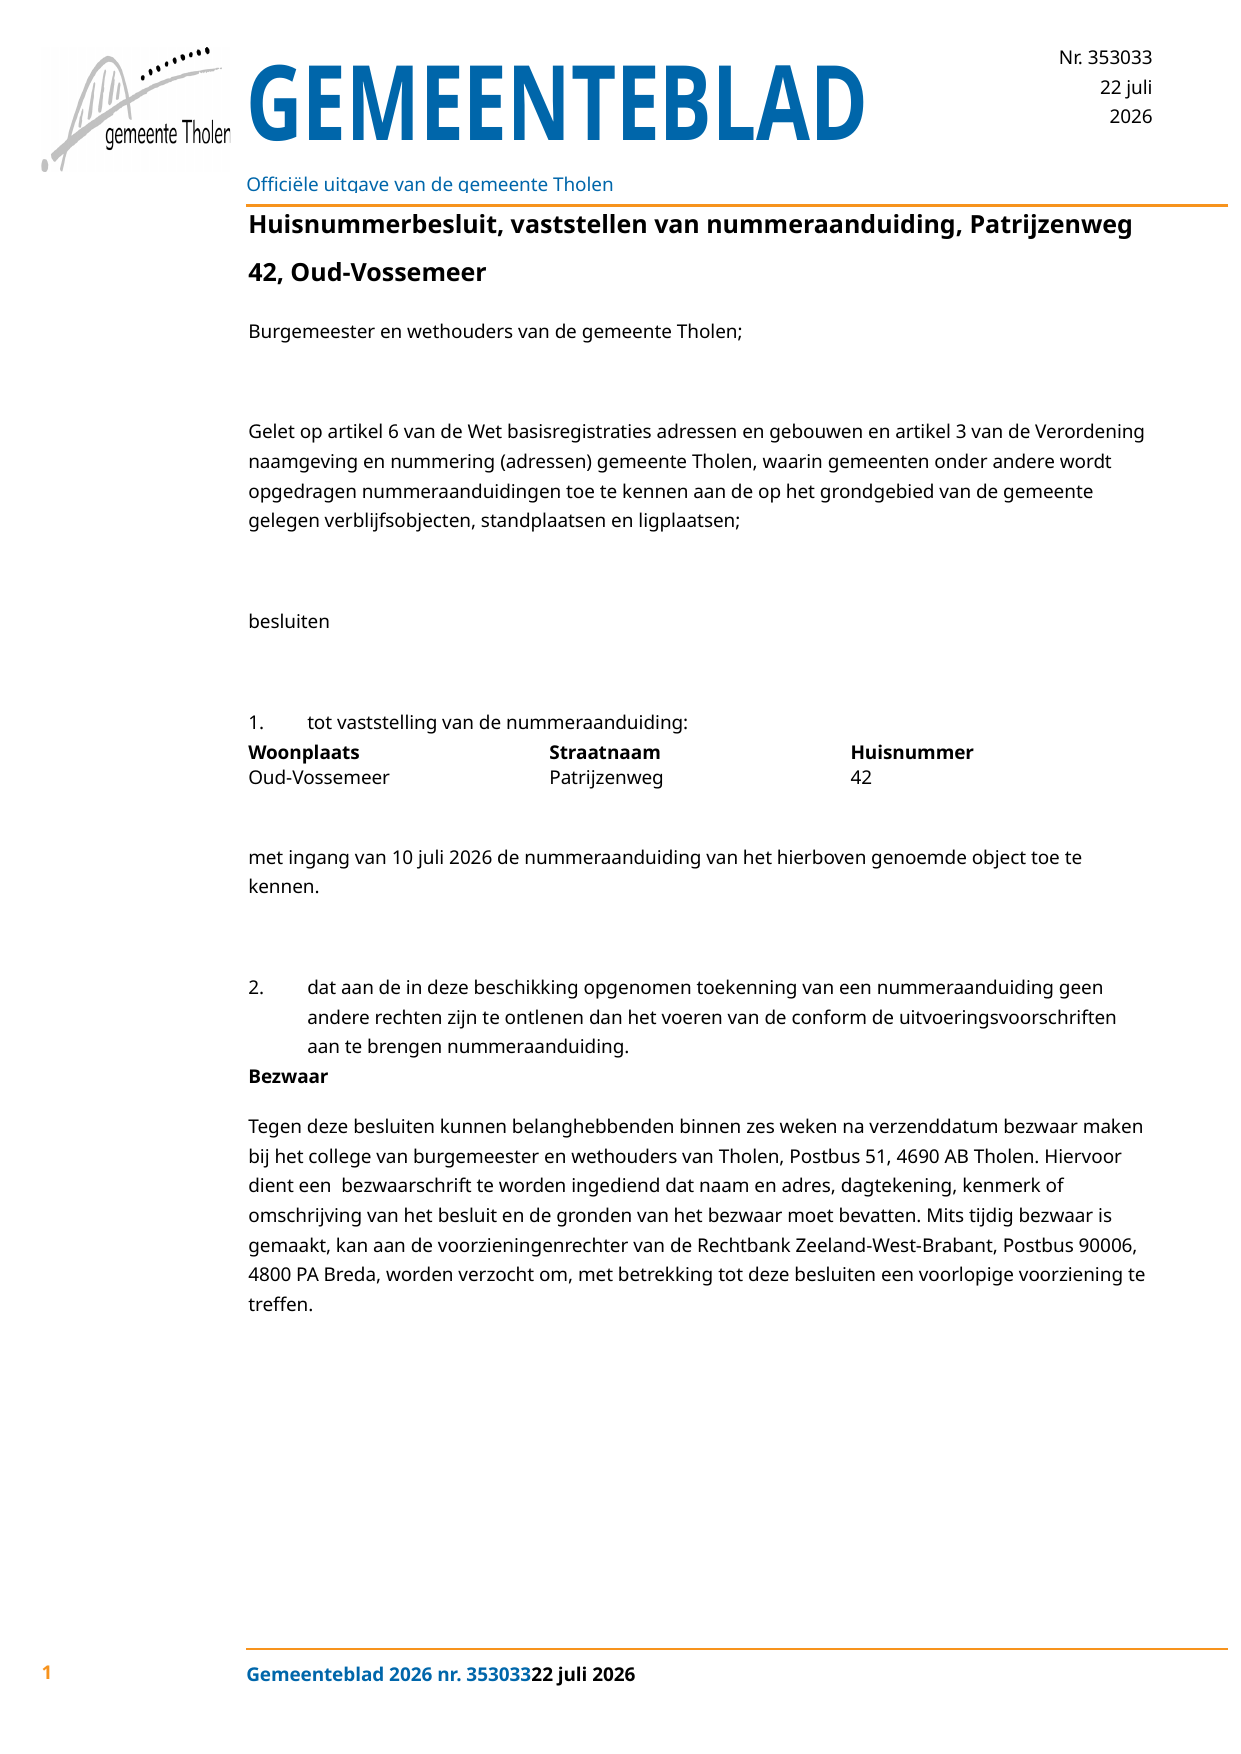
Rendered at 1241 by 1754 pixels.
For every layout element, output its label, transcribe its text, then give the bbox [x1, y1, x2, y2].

table_cell Patrijzenweg [549, 765, 850, 790]
list dat aan de in deze beschikking opgenomen toekenning van een nummeraanduiding geen andere rechten zijn te ontlenen dan het voeren van de conform de uitvoeringsvoorschriften aan te brengen nummeraanduiding. [248, 974, 1152, 1059]
text Burgemeester en wethouders van de gemeente Tholen; [248, 318, 1152, 344]
text besluiten [248, 608, 1152, 634]
table_header Woonplaats [248, 739, 549, 764]
table_header Straatnaam [549, 739, 850, 764]
text Huisnummerbesluit, vaststellen van nummeraanduiding, Patrijzenweg 42, Oud-Vossemeer [248, 207, 1152, 288]
table_cell Oud-Vossemeer [248, 765, 549, 790]
list tot vaststelling van de nummeraanduiding: [248, 709, 1152, 735]
table_header Huisnummer [850, 739, 1152, 764]
picture [41, 47, 231, 172]
table_cell 42 [850, 765, 1152, 790]
text Gelet op artikel 6 van de Wet basisregistraties adressen en gebouwen en artikel 3 van de Verordening naamgeving en nummering (adressen) gemeente Tholen, waarin gemeenten onder andere wordt opgedragen nummeraanduidingen toe te kennen aan de op het grondgebied van de gemeente gelegen verblijfsobjecten, standplaatsen en ligplaatsen; [248, 419, 1152, 533]
text Tegen deze besluiten kunnen belanghebbenden binnen zes weken na verzenddatum bezwaar maken bij het college van burgemeester en wethouders van Tholen, Postbus 51, 4690 AB Tholen. Hiervoor dient een bezwaarschrift te worden ingediend dat naam en adres, dagtekening, kenmerk of omschrijving van het besluit en de gronden van het bezwaar moet bevatten. Mits tijdig bezwaar is gemaakt, kan aan de voorzieningenrechter van de Rechtbank Zeeland-West-Brabant, Postbus 90006, 4800 PA Breda, worden verzocht om, met betrekking tot deze besluiten een voorlopige voorziening te treffen. [248, 1113, 1152, 1317]
text Bezwaar [248, 1063, 1152, 1089]
text met ingang van 10 juli 2026 de nummeraanduiding van het hierboven genoemde object toe te kennen. [248, 844, 1152, 899]
